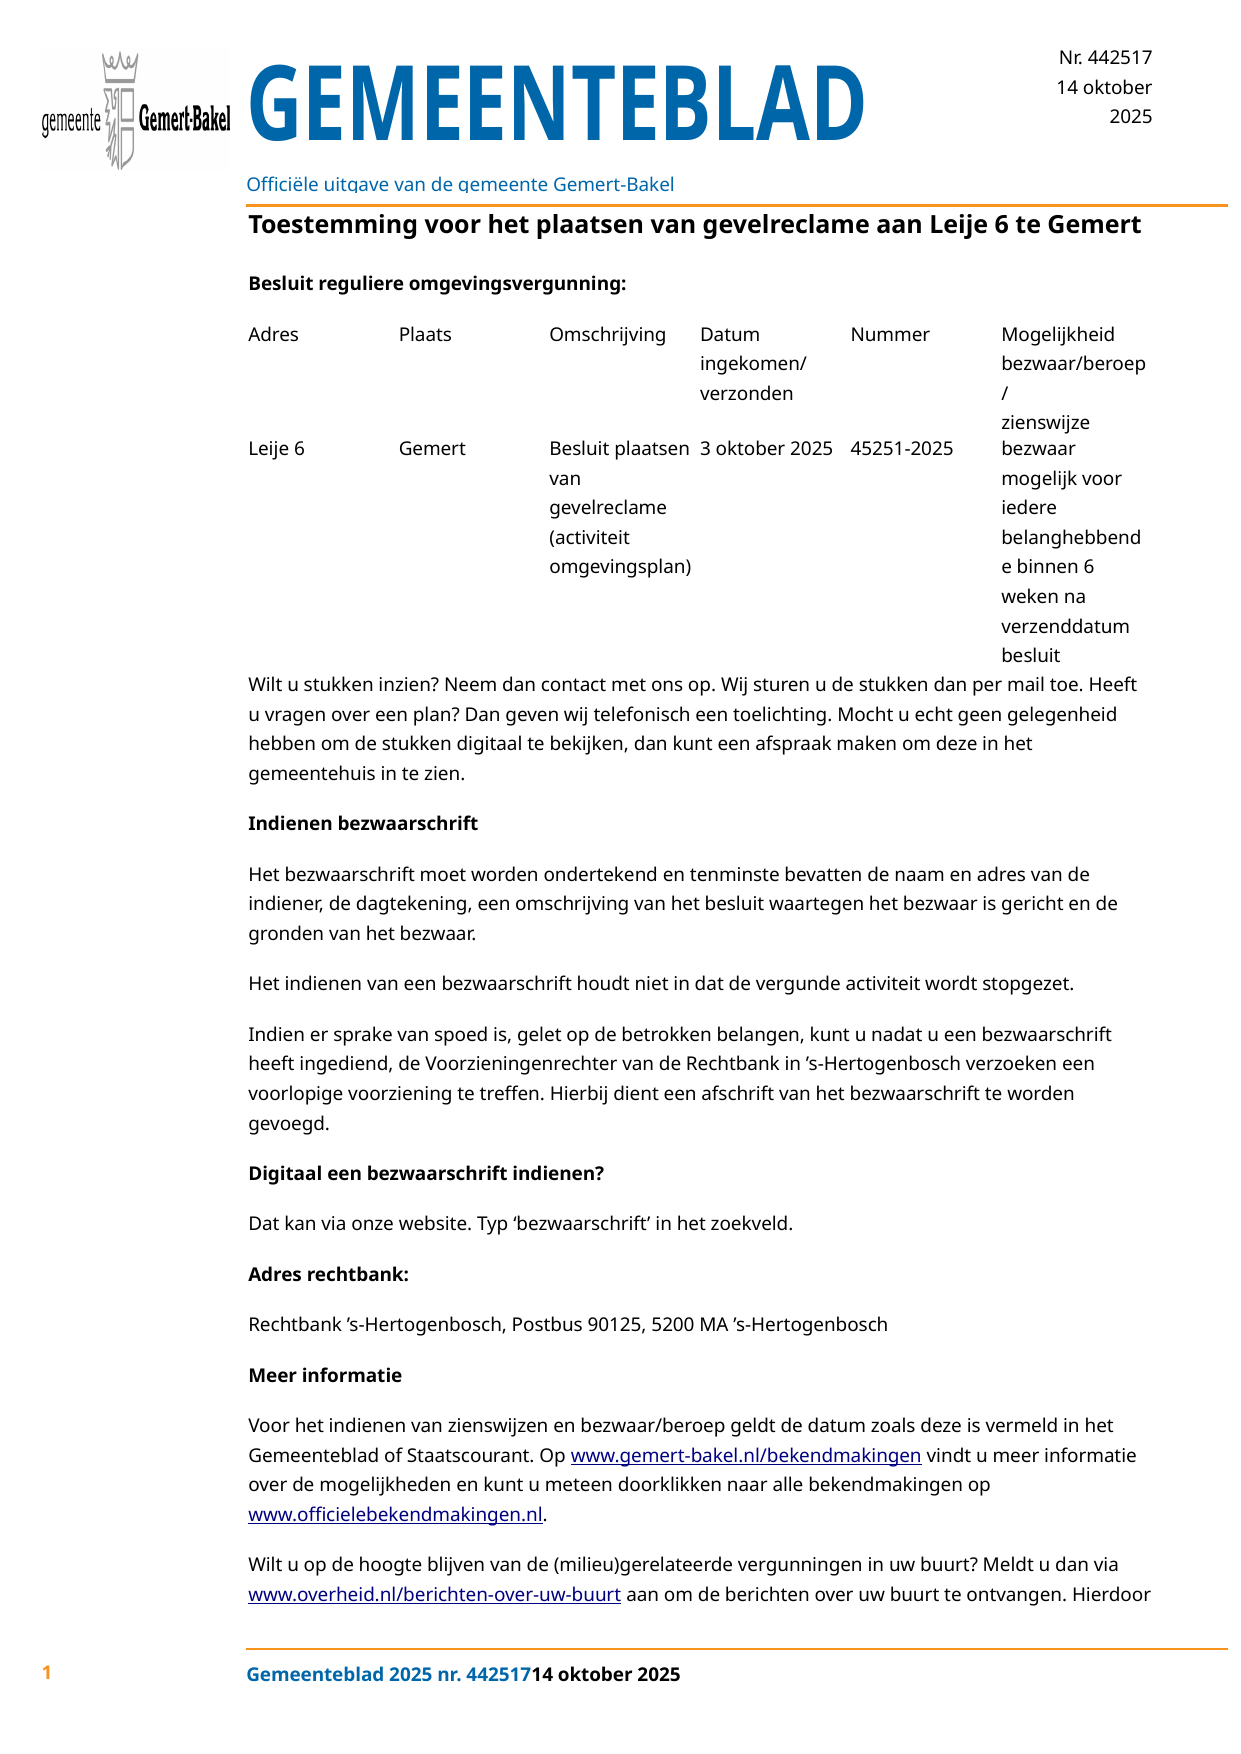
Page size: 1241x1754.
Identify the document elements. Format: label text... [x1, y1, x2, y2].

table_header Datum ingekomen/ verzonden [700, 321, 850, 435]
table_header Plaats [399, 321, 549, 435]
table_header Omschrijving [549, 321, 700, 435]
text Wilt u stukken inzien? Neem dan contact met ons op. Wij sturen u de stukken dan per mail toe. Heeft u vragen over een plan? Dan geven wij telefonisch een toelichting. Mocht u echt geen gelegenheid hebben om de stukken digitaal te bekijken, dan kunt een afspraak maken om deze in het gemeentehuis in te zien. [248, 671, 1152, 786]
text Indienen bezwaarschrift [248, 811, 1152, 836]
table_cell bezwaar mogelijk voor iedere belanghebbende binnen 6 weken na verzenddatum besluit [1001, 435, 1152, 668]
text Voor het indienen van zienswijzen en bezwaar/beroep geldt de datum zoals deze is vermeld in het Gemeenteblad of Staatscourant. Op www.gemert-bakel.nl/bekendmakingen vindt u meer informatie over de mogelijkheden en kunt u meteen doorklikken naar alle bekendmakingen op www.officielebekendmakingen.nl. [248, 1412, 1152, 1527]
picture [41, 47, 231, 172]
text Besluit reguliere omgevingsvergunning: [248, 270, 1152, 296]
text Het indienen van een bezwaarschrift houdt niet in dat de vergunde activiteit wordt stopgezet. [248, 971, 1152, 996]
table_cell 3 oktober 2025 [700, 435, 850, 668]
text Dat kan via onze website. Typ ‘bezwaarschrift’ in het zoekveld. [248, 1211, 1152, 1236]
text Meer informatie [248, 1362, 1152, 1387]
text Indien er sprake van spoed is, gelet op de betrokken belangen, kunt u nadat u een bezwaarschrift heeft ingediend, de Voorzieningenrechter van de Rechtbank in ’s-Hertogenbosch verzoeken een voorlopige voorziening te treffen. Hierbij dient een afschrift van het bezwaarschrift te worden gevoegd. [248, 1021, 1152, 1135]
text Rechtbank ’s-Hertogenbosch, Postbus 90125, 5200 MA ’s-Hertogenbosch [248, 1311, 1152, 1337]
table_header Mogelijkheid bezwaar/beroep/ zienswijze [1001, 321, 1152, 435]
table_cell Gemert [399, 435, 549, 668]
text Wilt u op de hoogte blijven van de (milieu)gerelateerde vergunningen in uw buurt? Meldt u dan via www.overheid.nl/berichten-over-uw-buurt aan om de berichten over uw buurt te ontvangen. Hierdoor [248, 1551, 1152, 1607]
table_header Adres [248, 321, 398, 435]
text Toestemming voor het plaatsen van gevelreclame aan Leije 6 te Gemert [248, 207, 1152, 241]
text Adres rechtbank: [248, 1261, 1152, 1287]
table_cell Leije 6 [248, 435, 398, 668]
table_header Nummer [850, 321, 1001, 435]
table_cell Besluit plaatsen van gevelreclame (activiteit omgevingsplan) [549, 435, 700, 668]
text Digitaal een bezwaarschrift indienen? [248, 1160, 1152, 1186]
text Het bezwaarschrift moet worden ondertekend en tenminste bevatten de naam en adres van de indiener, de dagtekening, een omschrijving van het besluit waartegen het bezwaar is gericht en de gronden van het bezwaar. [248, 861, 1152, 946]
table_cell 45251-2025 [850, 435, 1001, 668]
